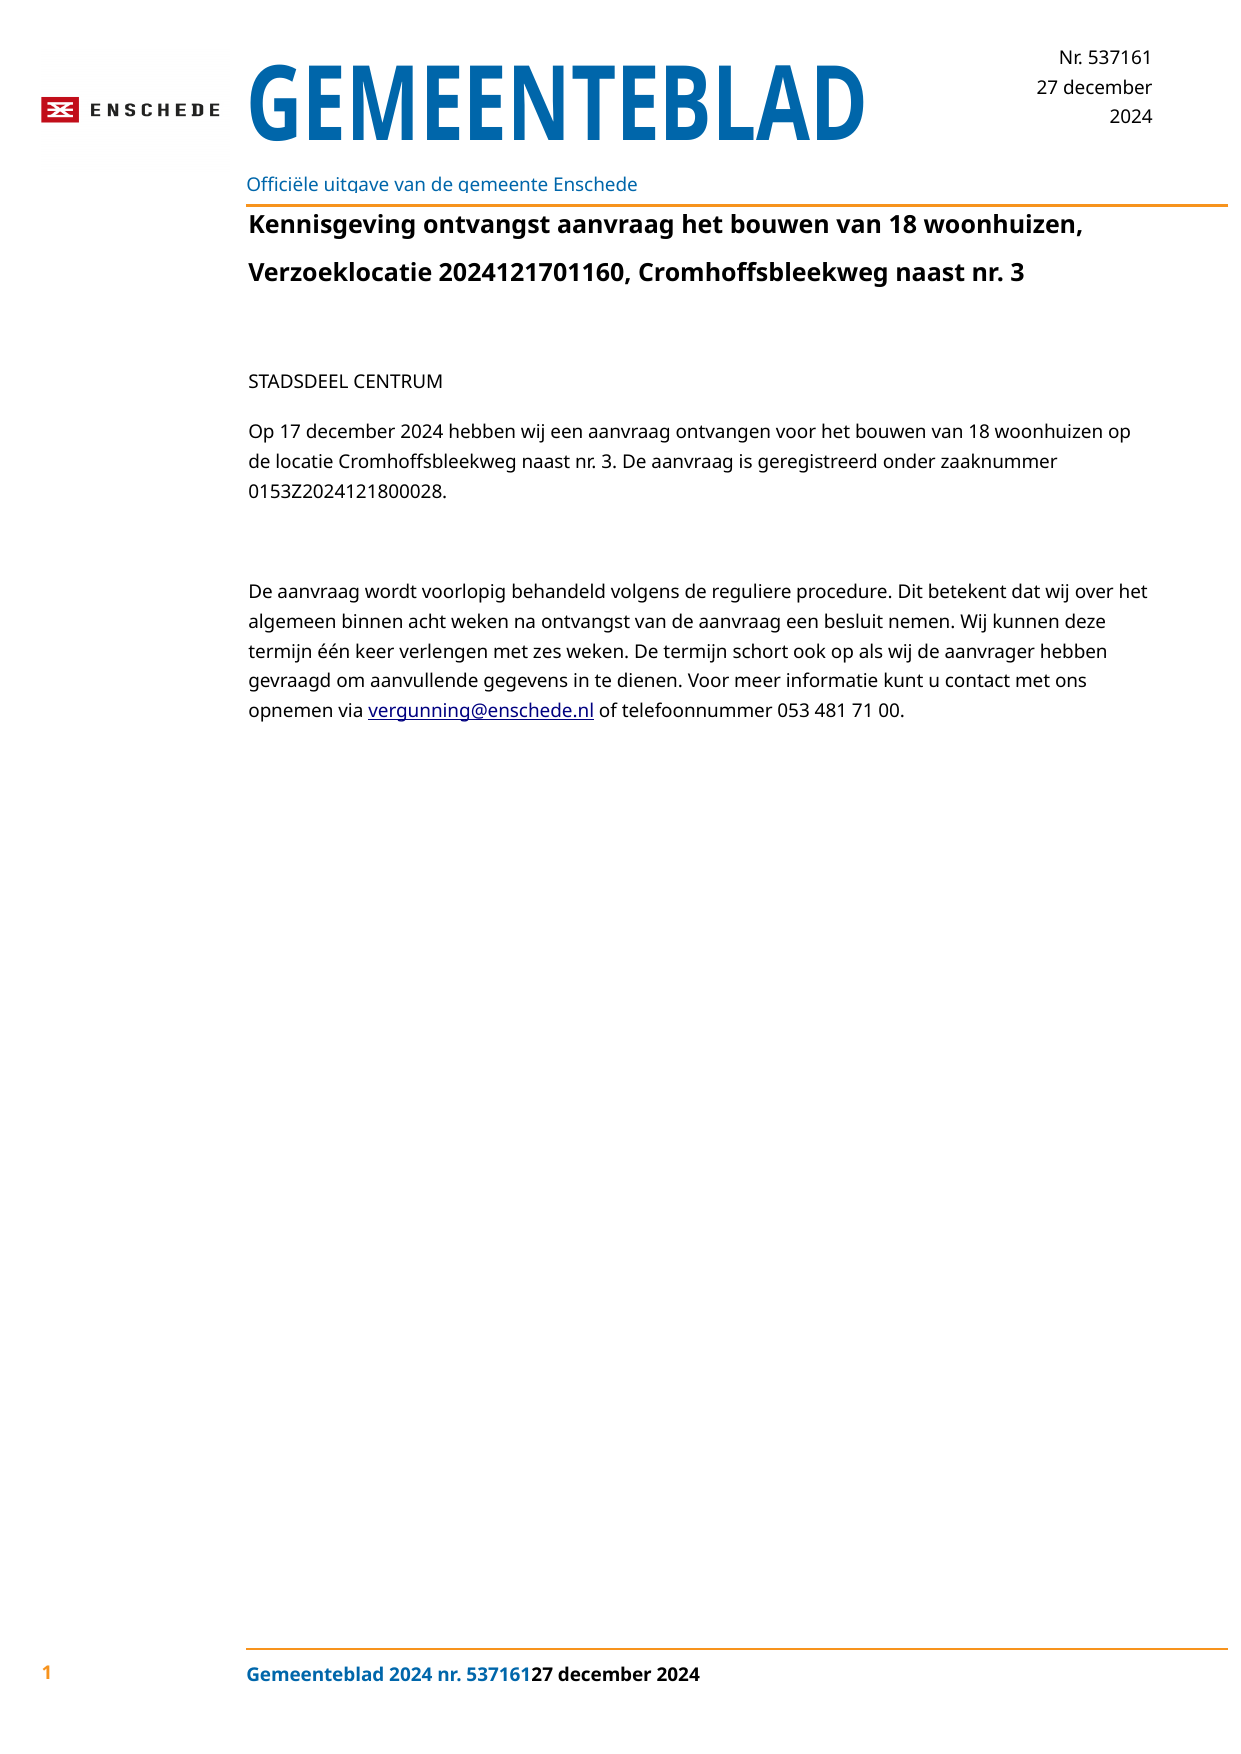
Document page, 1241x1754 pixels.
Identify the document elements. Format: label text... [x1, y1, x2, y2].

text Op 17 december 2024 hebben wij een aanvraag ontvangen voor het bouwen van 18 woonhuizen op de locatie Cromhoffsbleekweg naast nr. 3. De aanvraag is geregistreerd onder zaaknummer 0153Z2024121800028. [248, 419, 1152, 504]
text De aanvraag wordt voorlopig behandeld volgens de reguliere procedure. Dit betekent dat wij over het algemeen binnen acht weken na ontvangst van de aanvraag een besluit nemen. Wij kunnen deze termijn één keer verlengen met zes weken. De termijn schort ook op als wij de aanvrager hebben gevraagd om aanvullende gegevens in te dienen. Voor meer informatie kunt u contact met ons opnemen via vergunning@enschede.nl of telefoonnummer 053 481 71 00. [248, 579, 1152, 723]
picture [41, 47, 231, 172]
text Kennisgeving ontvangst aanvraag het bouwen van 18 woonhuizen, Verzoeklocatie 2024121701160, Cromhoffsbleekweg naast nr. 3 [248, 207, 1152, 288]
text STADSDEEL CENTRUM [248, 368, 1152, 394]
